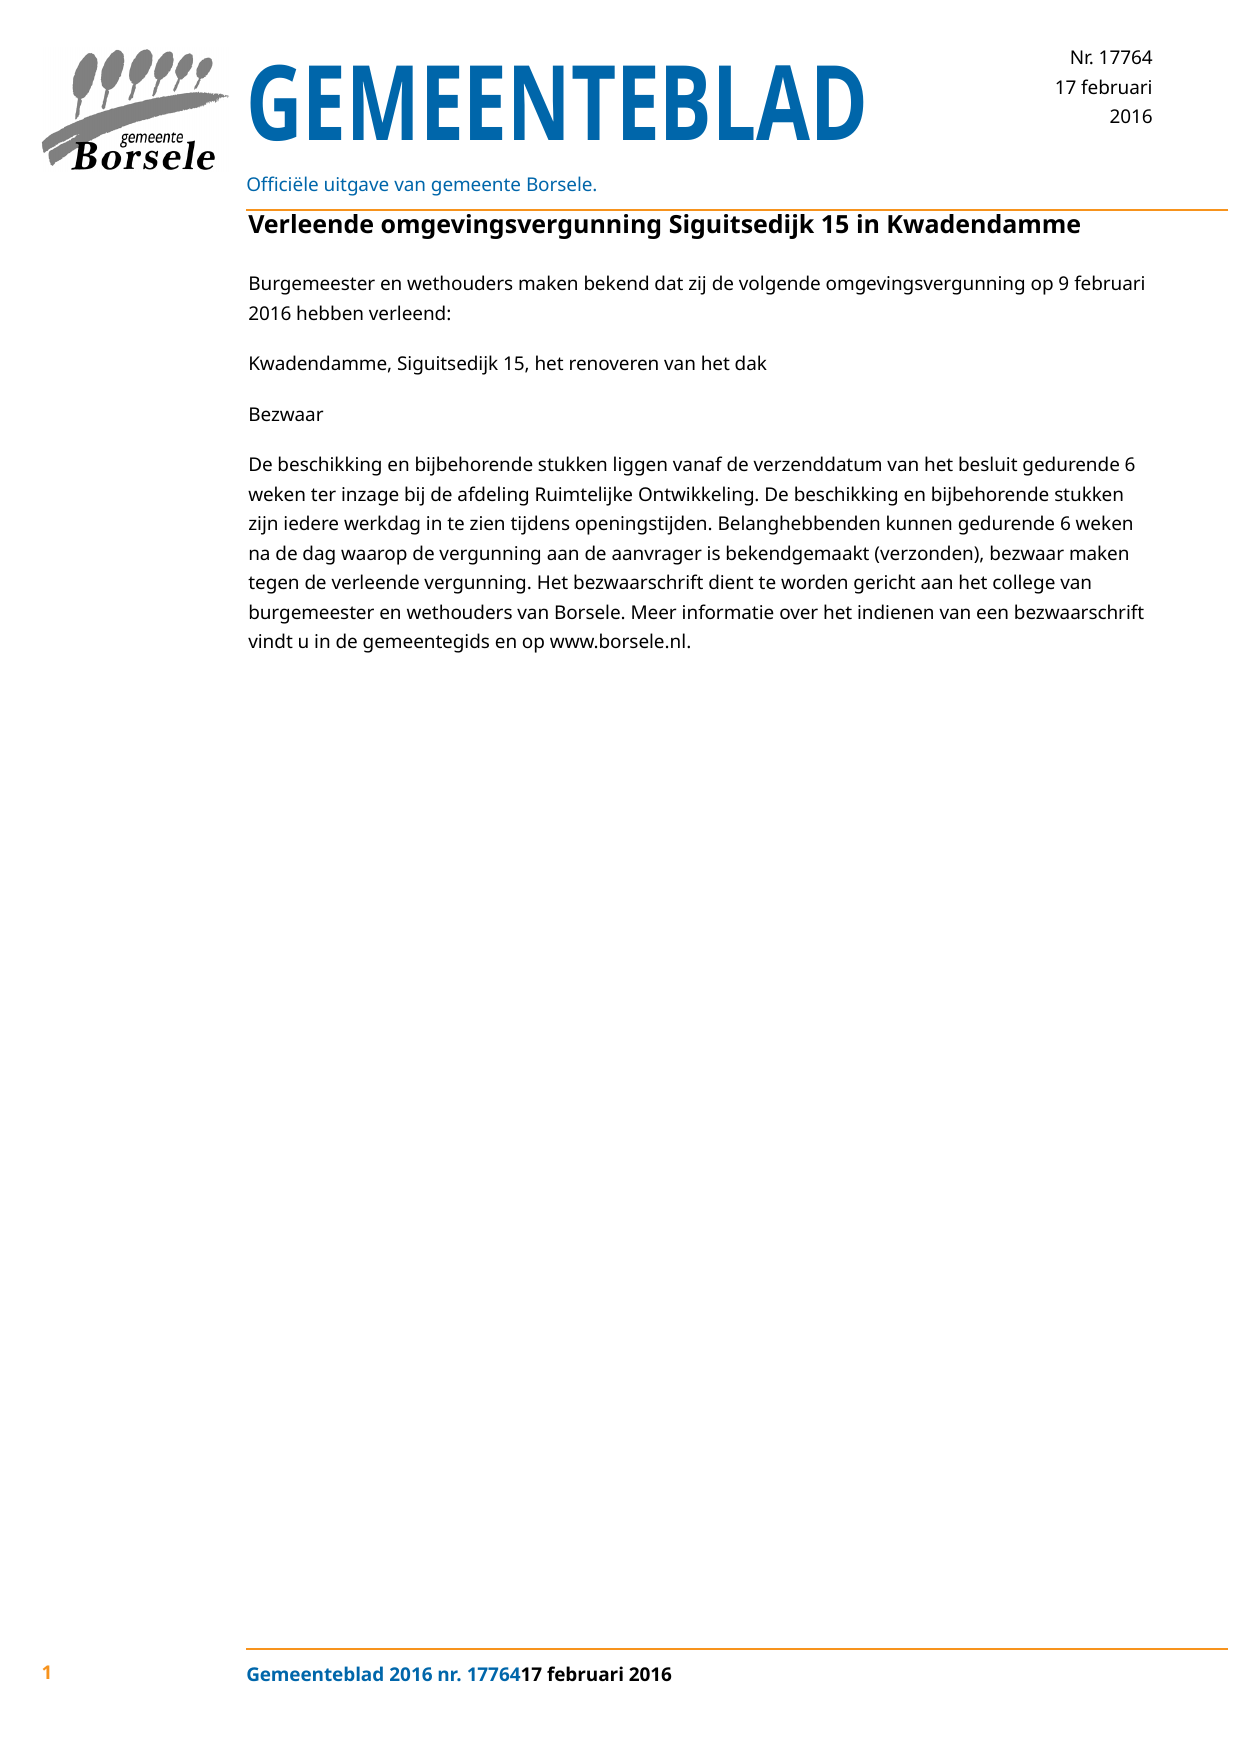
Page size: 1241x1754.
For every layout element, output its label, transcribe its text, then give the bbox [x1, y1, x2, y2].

text Kwadendamme, Siguitsedijk 15, het renoveren van het dak [248, 350, 1152, 376]
picture [41, 47, 231, 172]
text Burgemeester en wethouders maken bekend dat zij de volgende omgevingsvergunning op 9 februari 2016 hebben verleend: [248, 270, 1152, 326]
text Bezwaar [248, 401, 1152, 426]
text Verleende omgevingsvergunning Siguitsedijk 15 in Kwadendamme [248, 211, 1152, 241]
text De beschikking en bijbehorende stukken liggen vanaf de verzenddatum van het besluit gedurende 6 weken ter inzage bij de afdeling Ruimtelijke Ontwikkeling. De beschikking en bijbehorende stukken zijn iedere werkdag in te zien tijdens openingstijden. Belanghebbenden kunnen gedurende 6 weken na de dag waarop de vergunning aan de aanvrager is bekendgemaakt (verzonden), bezwaar maken tegen de verleende vergunning. Het bezwaarschrift dient te worden gericht aan het college van burgemeester en wethouders van Borsele. Meer informatie over het indienen van een bezwaarschrift vindt u in de gemeentegids en op www.borsele.nl. [248, 451, 1152, 654]
